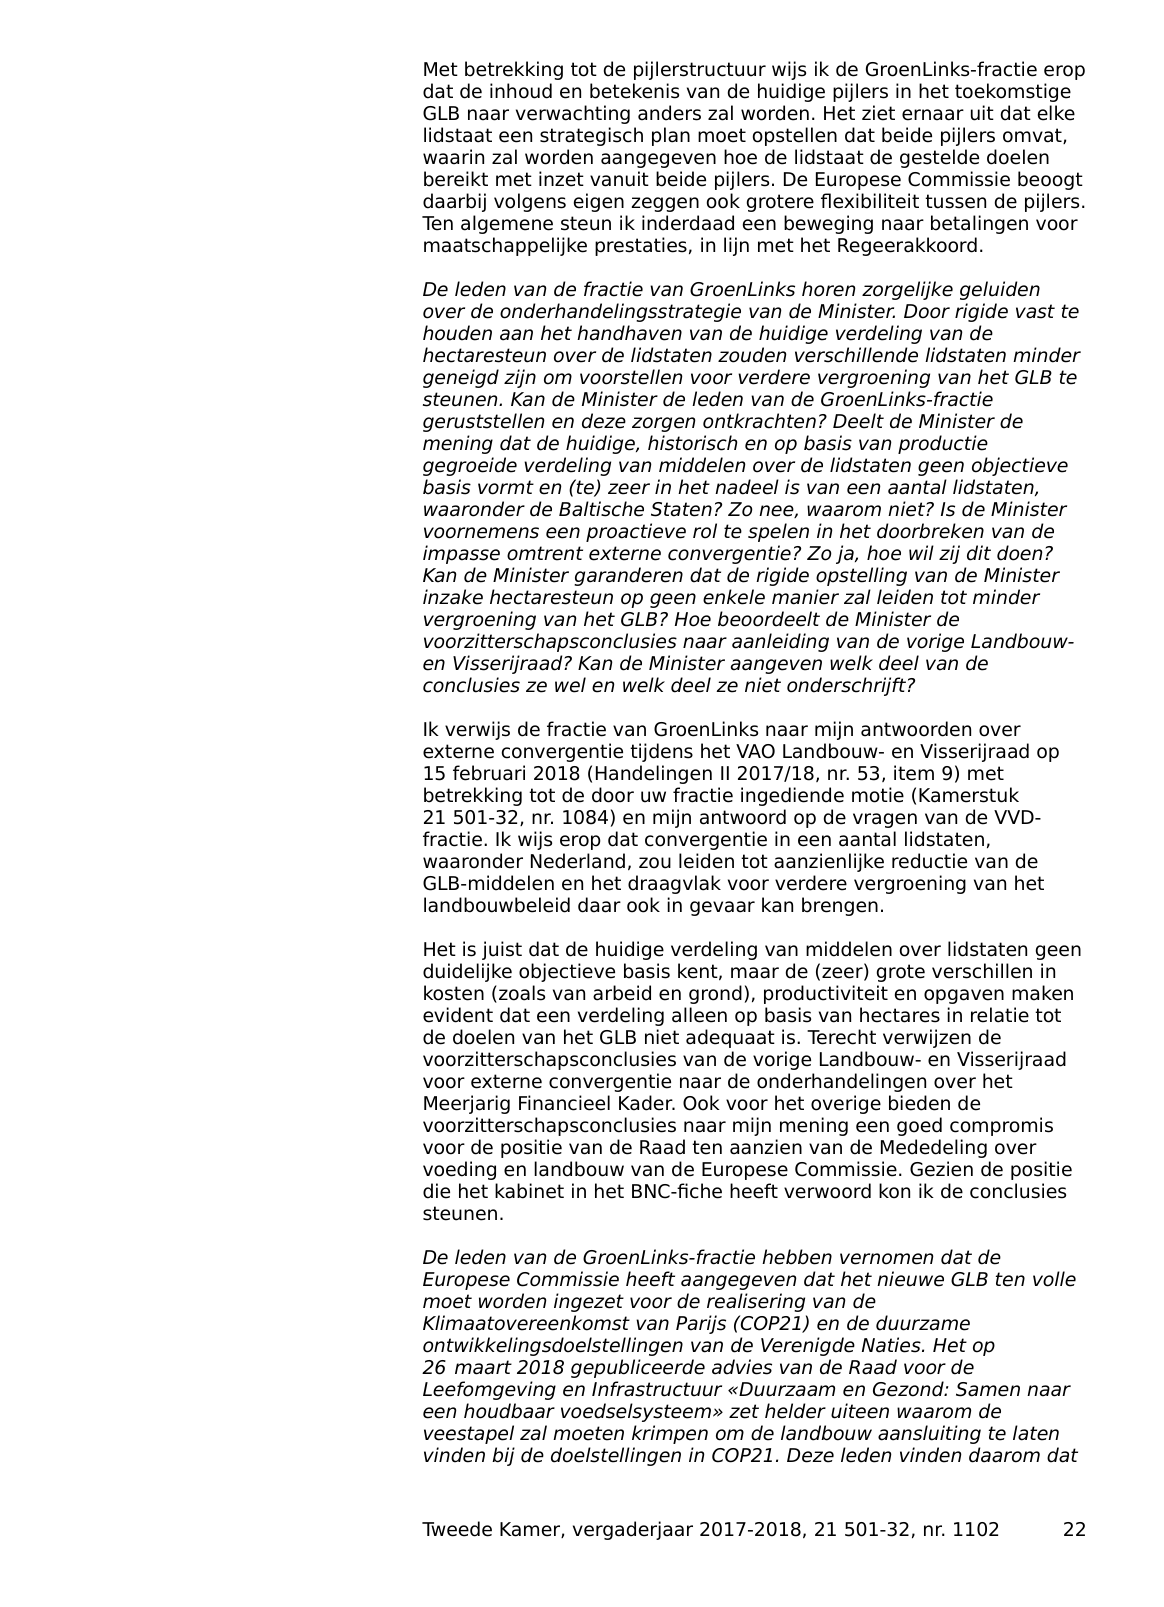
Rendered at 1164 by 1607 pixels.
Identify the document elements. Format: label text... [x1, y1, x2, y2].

text De leden van de GroenLinks-fractie hebben vernomen dat de Europese Commissie heeft aangegeven dat het nieuwe GLB ten volle moet worden ingezet voor de realisering van de Klimaatovereenkomst van Parijs (COP21) en de duurzame ontwikkelingsdoelstellingen van de Verenigde Naties. Het op 26 maart 2018 gepubliceerde advies van de Raad voor de Leefomgeving en Infrastructuur «Duurzaam en Gezond: Samen naar een houdbaar voedselsysteem» zet helder uiteen waarom de veestapel zal moeten krimpen om de landbouw aansluiting te laten vinden bij de doelstellingen in COP21. Deze leden vinden daarom dat [422, 1247, 1087, 1467]
text Met betrekking tot de pijlerstructuur wijs ik de GroenLinks-fractie erop dat de inhoud en betekenis van de huidige pijlers in het toekomstige GLB naar verwachting anders zal worden. Het ziet ernaar uit dat elke lidstaat een strategisch plan moet opstellen dat beide pijlers omvat, waarin zal worden aangegeven hoe de lidstaat de gestelde doelen bereikt met inzet vanuit beide pijlers. De Europese Commissie beoogt daarbij volgens eigen zeggen ook grotere flexibiliteit tussen de pijlers. Ten algemene steun ik inderdaad een beweging naar betalingen voor maatschappelijke prestaties, in lijn met het Regeerakkoord. [422, 59, 1087, 257]
text Ik verwijs de fractie van GroenLinks naar mijn antwoorden over externe convergentie tijdens het VAO Landbouw- en Visserijraad op 15 februari 2018 (Handelingen II 2017/18, nr. 53, item 9) met betrekking tot de door uw fractie ingediende motie (Kamerstuk 21 501-32, nr. 1084) en mijn antwoord op de vragen van de VVD-fractie. Ik wijs erop dat convergentie in een aantal lidstaten, waaronder Nederland, zou leiden tot aanzienlijke reductie van de GLB-middelen en het draagvlak voor verdere vergroening van het landbouwbeleid daar ook in gevaar kan brengen. [422, 719, 1087, 917]
text Het is juist dat de huidige verdeling van middelen over lidstaten geen duidelijke objectieve basis kent, maar de (zeer) grote verschillen in kosten (zoals van arbeid en grond), productiviteit en opgaven maken evident dat een verdeling alleen op basis van hectares in relatie tot de doelen van het GLB niet adequaat is. Terecht verwijzen de voorzitterschapsconclusies van de vorige Landbouw- en Visserijraad voor externe convergentie naar de onderhandelingen over het Meerjarig Financieel Kader. Ook voor het overige bieden de voorzitterschapsconclusies naar mijn mening een goed compromis voor de positie van de Raad ten aanzien van de Mededeling over voeding en landbouw van de Europese Commissie. Gezien de positie die het kabinet in het BNC-fiche heeft verwoord kon ik de conclusies steunen. [422, 939, 1087, 1224]
text De leden van de fractie van GroenLinks horen zorgelijke geluiden over de onderhandelingsstrategie van de Minister. Door rigide vast te houden aan het handhaven van de huidige verdeling van de hectaresteun over de lidstaten zouden verschillende lidstaten minder geneigd zijn om voorstellen voor verdere vergroening van het GLB te steunen. Kan de Minister de leden van de GroenLinks-fractie geruststellen en deze zorgen ontkrachten? Deelt de Minister de mening dat de huidige, historisch en op basis van productie gegroeide verdeling van middelen over de lidstaten geen objectieve basis vormt en (te) zeer in het nadeel is van een aantal lidstaten, waaronder de Baltische Staten? Zo nee, waarom niet? Is de Minister voornemens een proactieve rol te spelen in het doorbreken van de impasse omtrent externe convergentie? Zo ja, hoe wil zij dit doen? Kan de Minister garanderen dat de rigide opstelling van de Minister inzake hectaresteun op geen enkele manier zal leiden tot minder vergroening van het GLB? Hoe beoordeelt de Minister de voorzitterschapsconclusies naar aanleiding van de vorige Landbouw- en Visserijraad? Kan de Minister aangeven welk deel van de conclusies ze wel en welk deel ze niet onderschrijft? [422, 279, 1087, 697]
